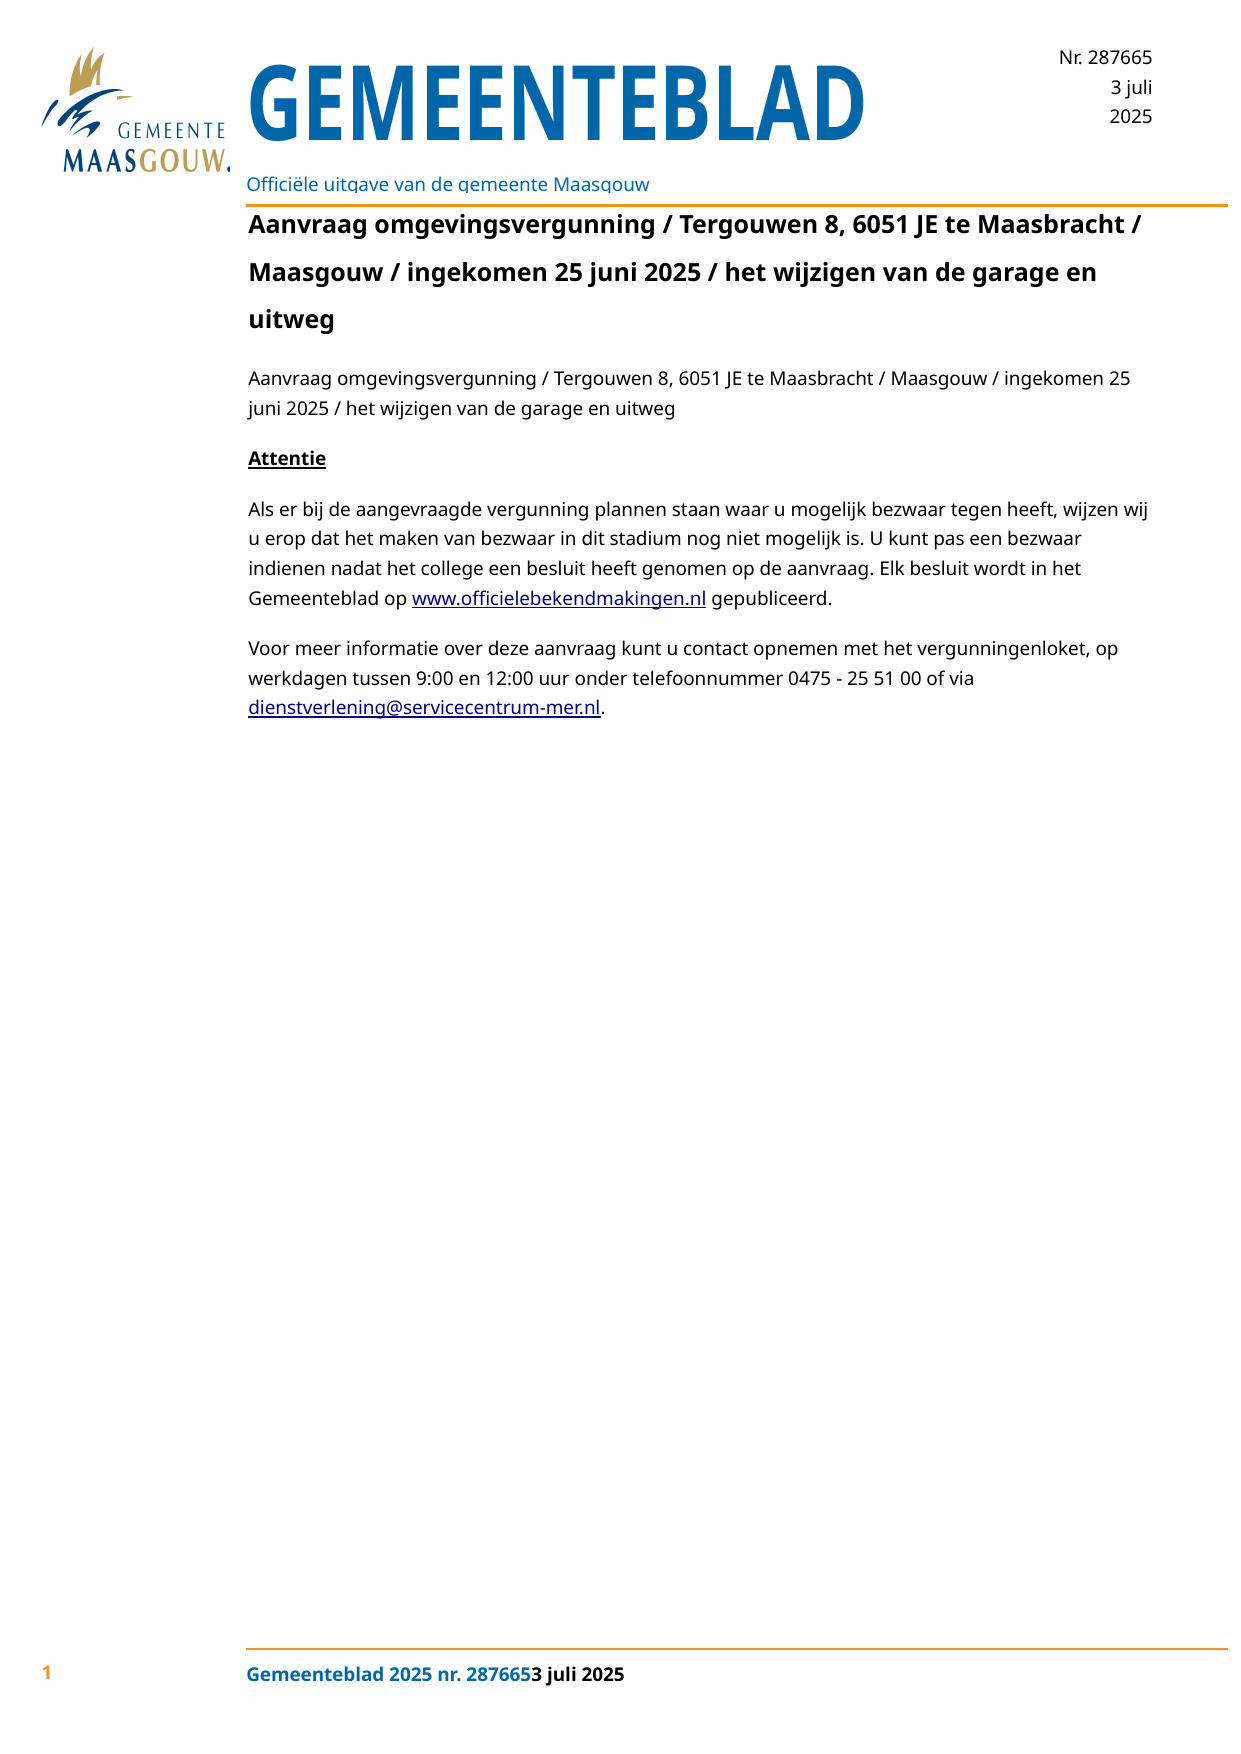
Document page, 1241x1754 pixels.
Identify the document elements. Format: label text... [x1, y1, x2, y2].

text Aanvraag omgevingsvergunning / Tergouwen 8, 6051 JE te Maasbracht / Maasgouw / ingekomen 25 juni 2025 / het wijzigen van de garage en uitweg [248, 207, 1152, 336]
picture [41, 47, 231, 172]
text Aanvraag omgevingsvergunning / Tergouwen 8, 6051 JE te Maasbracht / Maasgouw / ingekomen 25 juni 2025 / het wijzigen van de garage en uitweg [248, 366, 1152, 421]
text Als er bij de aangevraagde vergunning plannen staan waar u mogelijk bezwaar tegen heeft, wijzen wij u erop dat het maken van bezwaar in dit stadium nog niet mogelijk is. U kunt pas een bezwaar indienen nadat het college een besluit heeft genomen op de aanvraag. Elk besluit wordt in het Gemeenteblad op www.officielebekendmakingen.nl gepubliceerd. [248, 496, 1152, 610]
text Voor meer informatie over deze aanvraag kunt u contact opnemen met het vergunningenloket, op werkdagen tussen 9:00 en 12:00 uur onder telefoonnummer 0475 - 25 51 00 of via dienstverlening@servicecentrum-mer.nl. [248, 635, 1152, 720]
text Attentie [248, 446, 1152, 471]
